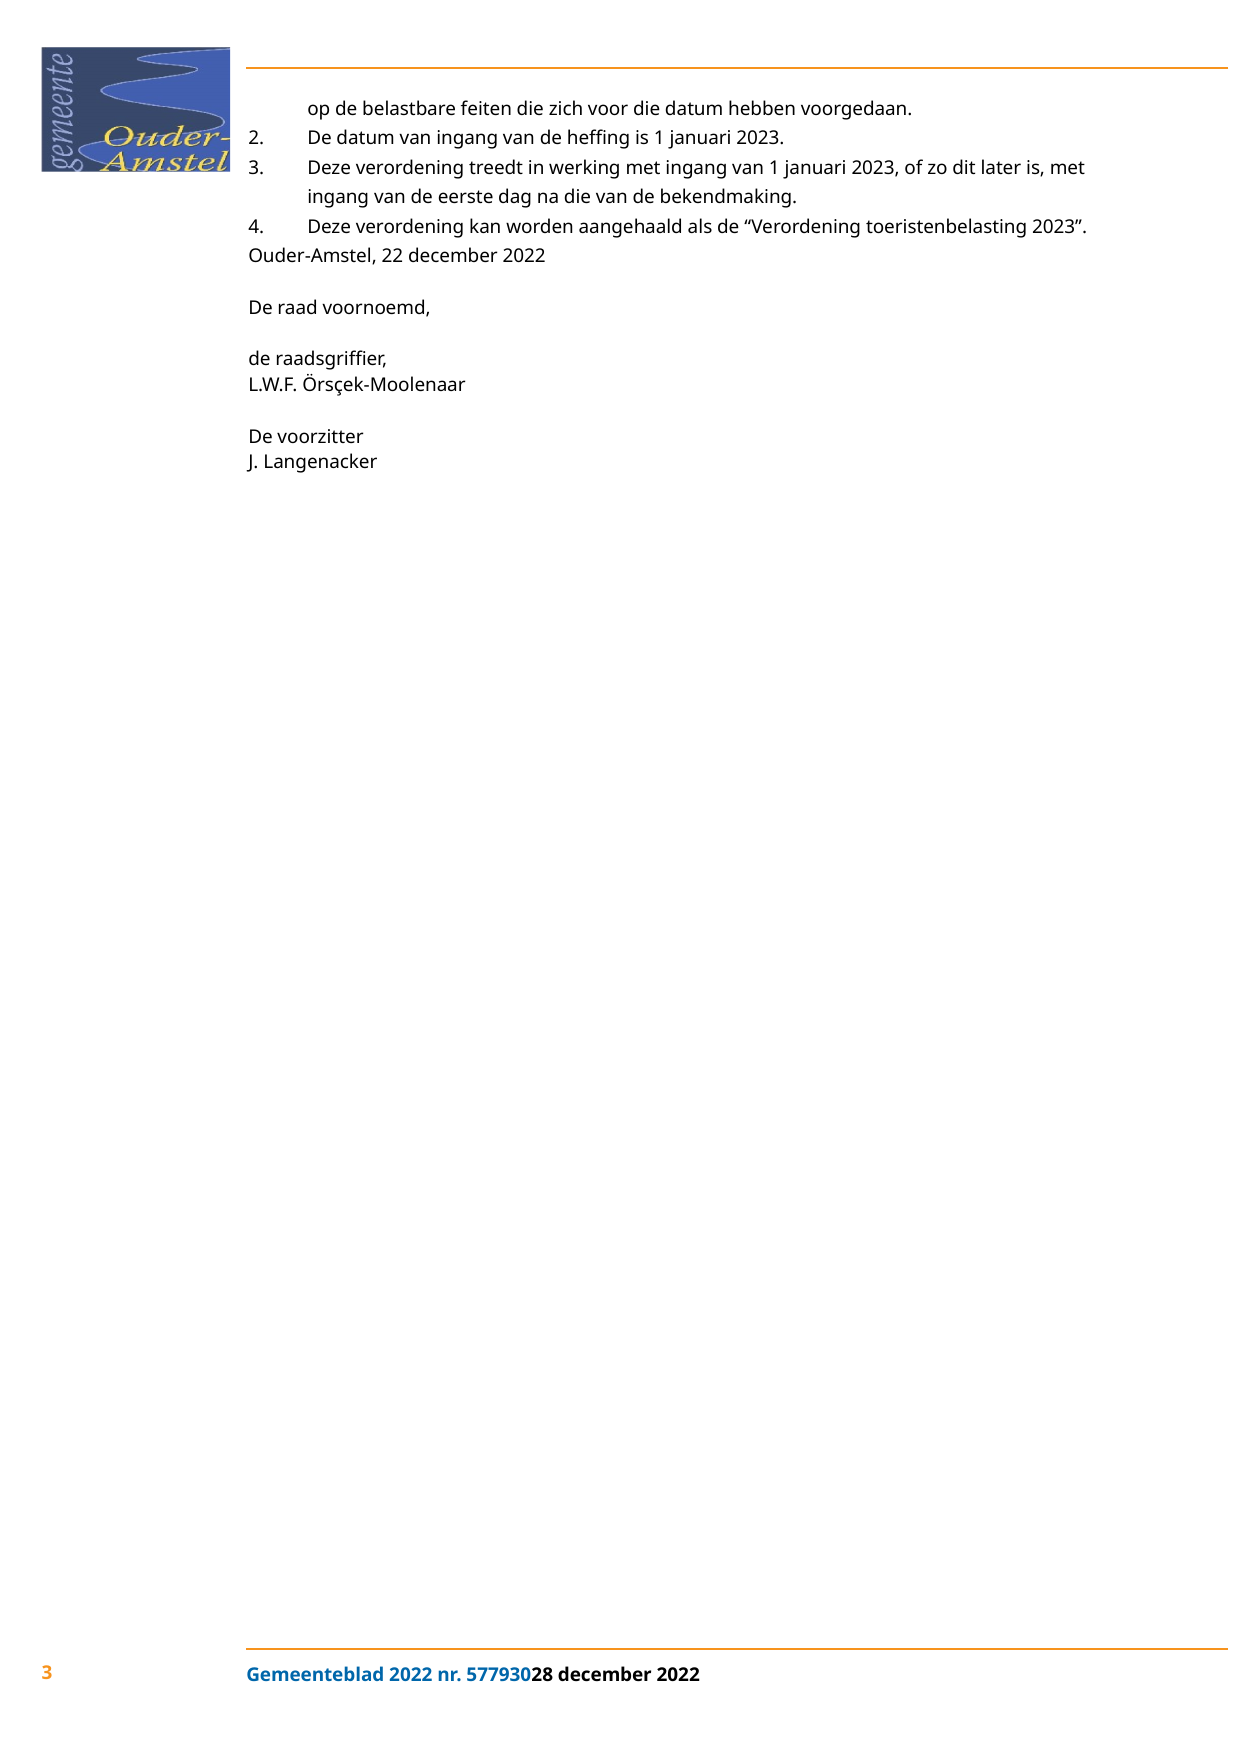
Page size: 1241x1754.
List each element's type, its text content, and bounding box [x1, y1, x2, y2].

text Ouder-Amstel, 22 december 2022 [248, 243, 1152, 268]
picture [41, 47, 231, 172]
list op de belastbare feiten die zich voor die datum hebben voorgedaan. [248, 95, 1152, 121]
list Deze verordening treedt in werking met ingang van 1 januari 2023, of zo dit later is, met ingang van de eerste dag na die van de bekendmaking. [248, 154, 1152, 209]
list De datum van ingang van de heffing is 1 januari 2023. [248, 124, 1152, 150]
text de raadsgriffier, [248, 346, 1152, 371]
text L.W.F. Örsçek-Moolenaar [248, 371, 1152, 397]
list Deze verordening kan worden aangehaald als de “Verordening toeristenbelasting 2023”. [248, 213, 1152, 239]
text De raad voornoemd, [248, 294, 1152, 320]
text J. Langenacker [248, 448, 1152, 474]
text De voorzitter [248, 423, 1152, 448]
